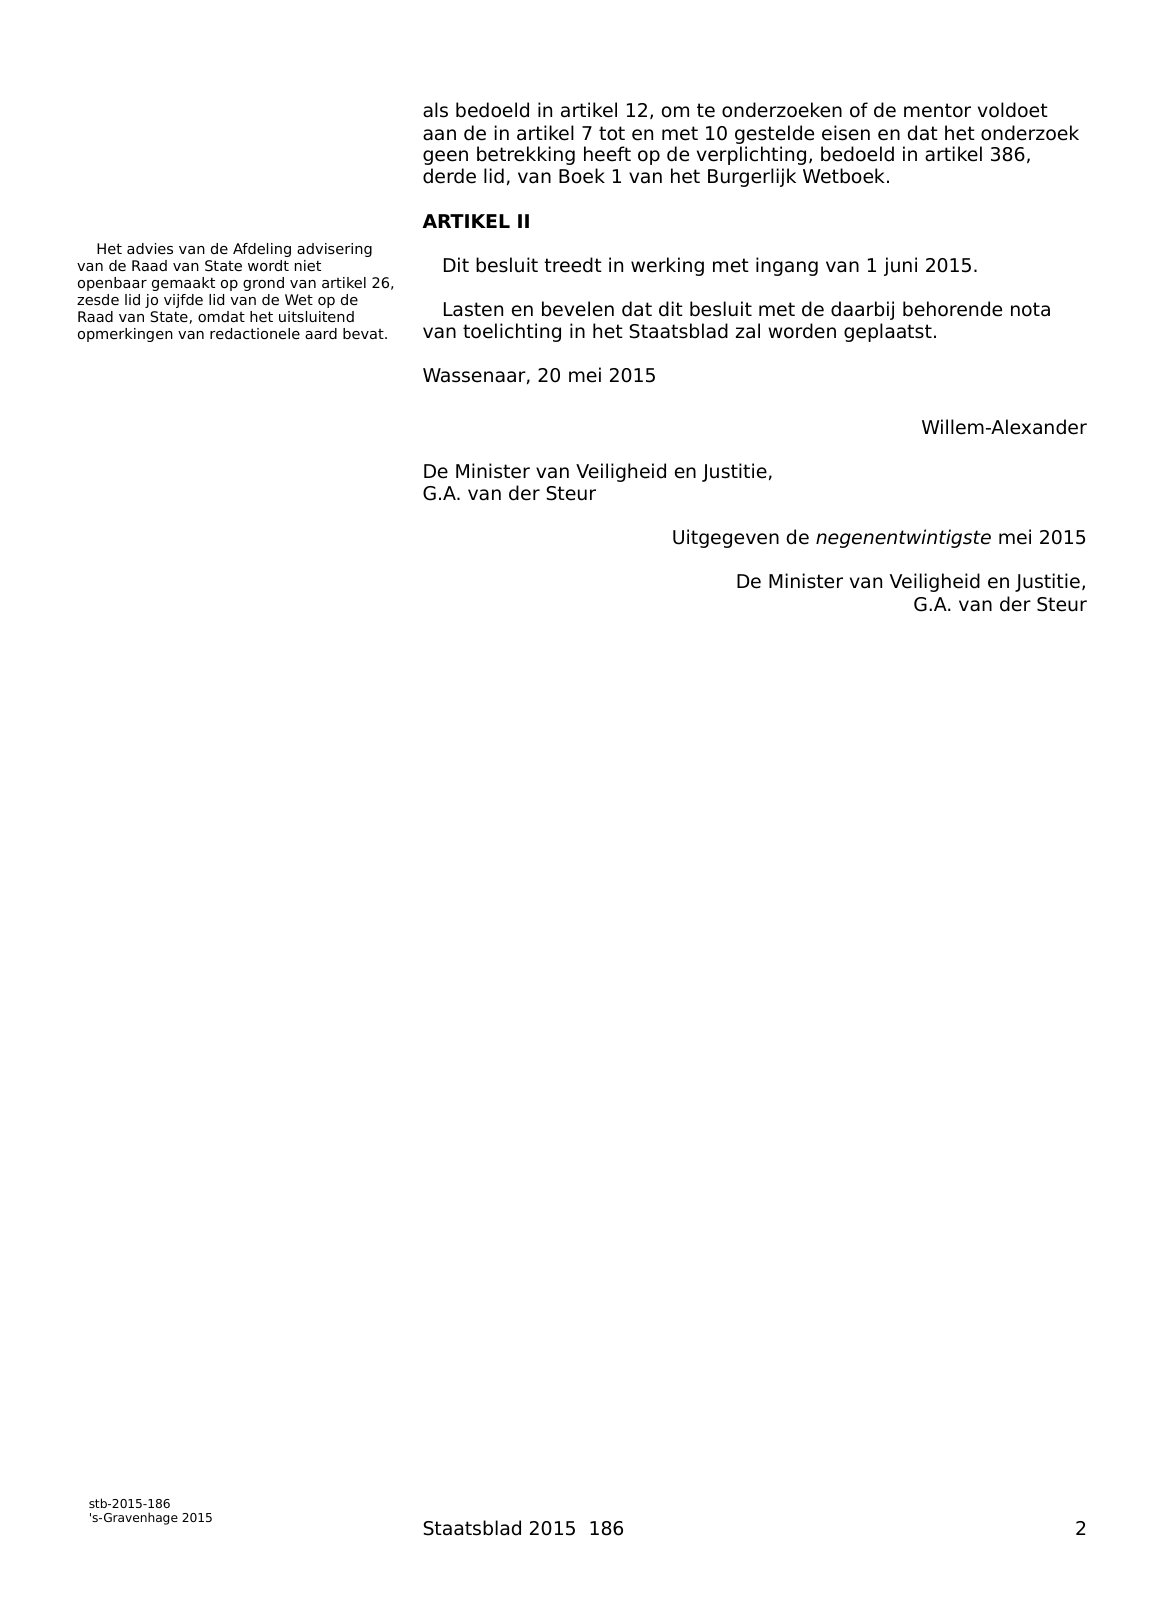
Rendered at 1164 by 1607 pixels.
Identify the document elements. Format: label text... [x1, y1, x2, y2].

text Wassenaar, 20 mei 2015 [422, 365, 1087, 387]
text Het advies van de Afdeling advisering van de Raad van State wordt niet openbaar gemaakt op grond van artikel 26, zesde lid jo vijfde lid van de Wet op de Raad van State, omdat het uitsluitend opmerkingen van redactionele aard bevat. [77, 241, 396, 343]
text stb-2015-186 [88, 1497, 323, 1511]
text De Minister van Veiligheid en Justitie, G.A. van der Steur [422, 571, 1087, 615]
subtitle ARTIKEL II [422, 211, 1087, 232]
text Willem-Alexander [422, 417, 1087, 439]
text De Minister van Veiligheid en Justitie, G.A. van der Steur [422, 461, 1087, 505]
text Uitgegeven de negenentwintigste mei 2015 [422, 527, 1087, 549]
text Dit besluit treedt in werking met ingang van 1 juni 2015. [422, 255, 1087, 277]
text Lasten en bevelen dat dit besluit met de daarbij behorende nota van toelichting in het Staatsblad zal worden geplaatst. [422, 299, 1087, 343]
text als bedoeld in artikel 12, om te onderzoeken of de mentor voldoet aan de in artikel 7 tot en met 10 gestelde eisen en dat het onderzoek geen betrekking heeft op de verplichting, bedoeld in artikel 386, derde lid, van Boek 1 van het Burgerlijk Wetboek. [422, 100, 1087, 188]
text 's-Gravenhage 2015 [88, 1511, 323, 1525]
